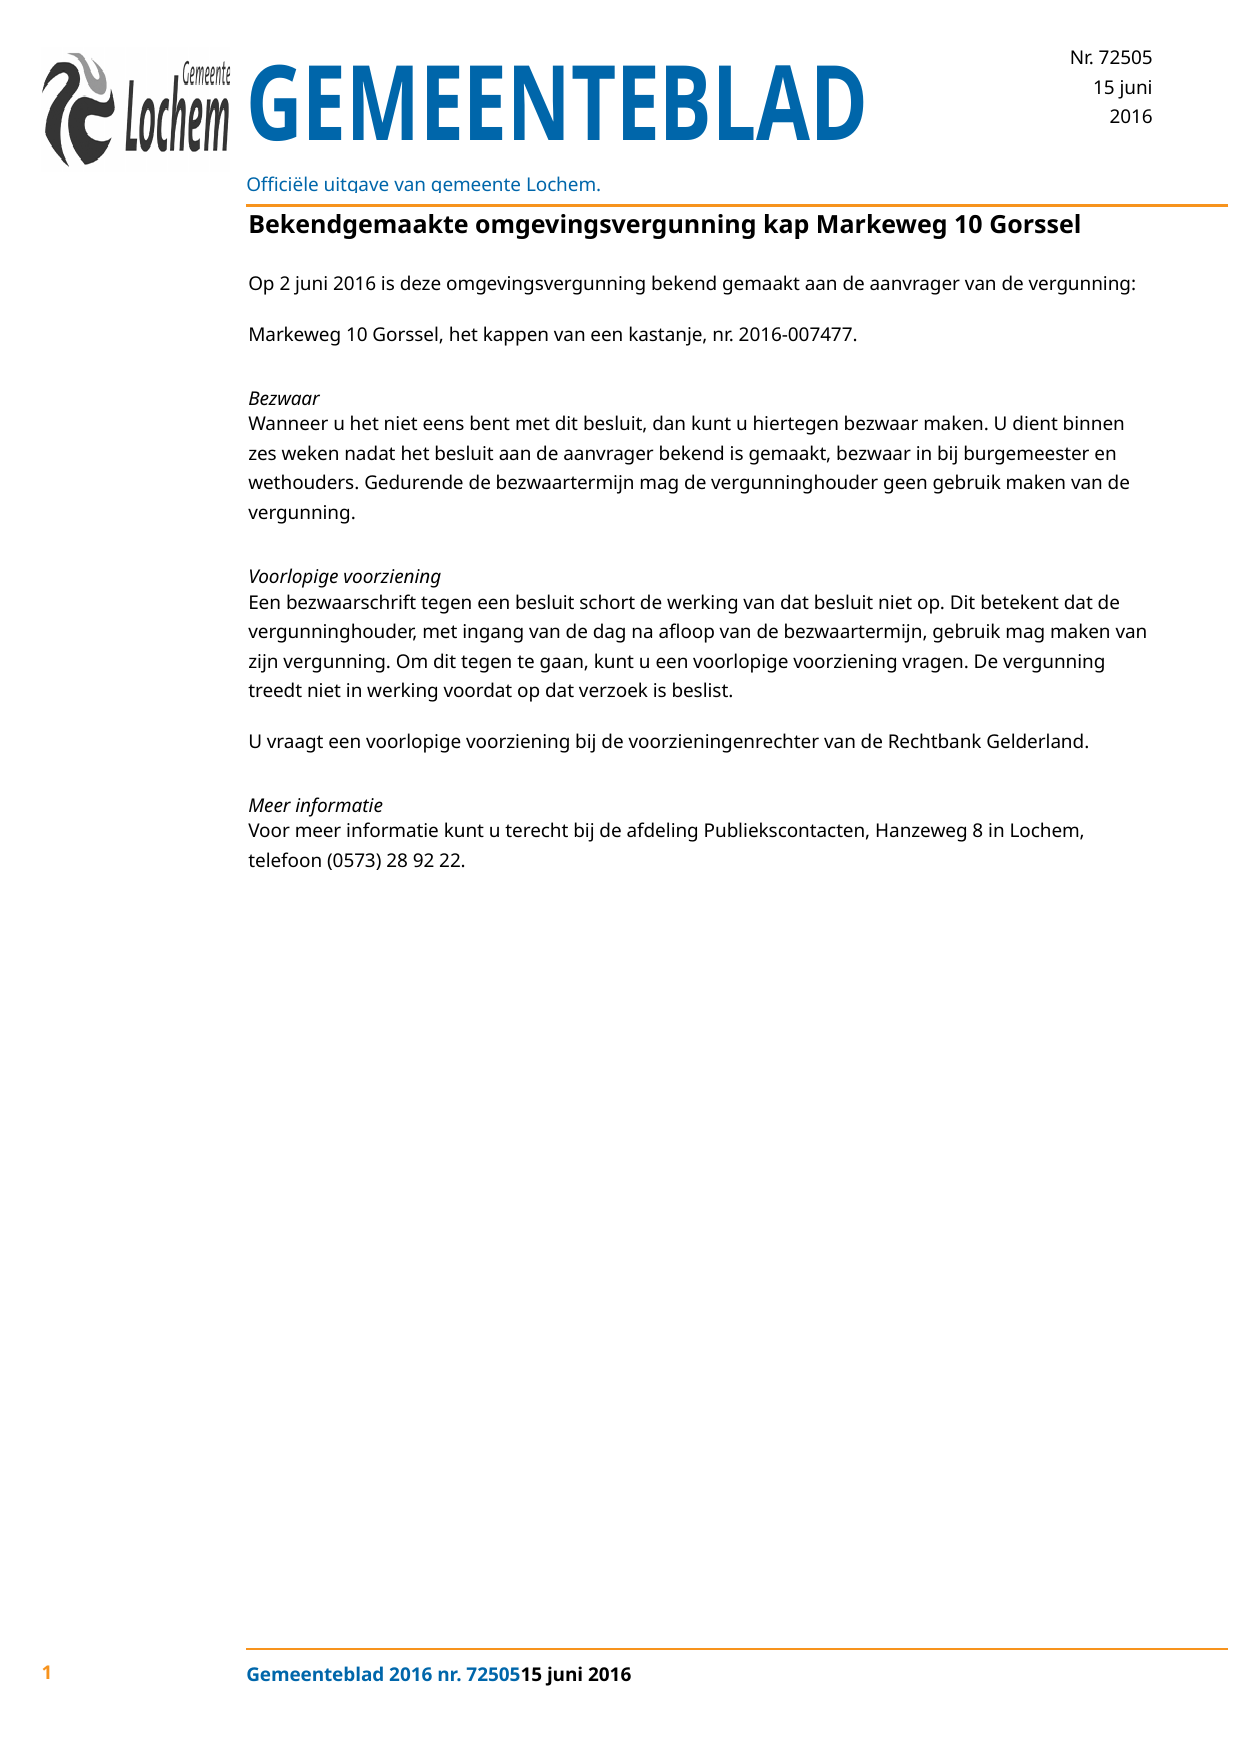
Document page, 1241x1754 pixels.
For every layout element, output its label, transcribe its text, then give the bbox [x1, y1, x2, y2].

text Wanneer u het niet eens bent met dit besluit, dan kunt u hiertegen bezwaar maken. U dient binnen zes weken nadat het besluit aan de aanvrager bekend is gemaakt, bezwaar in bij burgemeester en wethouders. Gedurende de bezwaartermijn mag de vergunninghouder geen gebruik maken van de vergunning. [248, 410, 1152, 525]
text Voor meer informatie kunt u terecht bij de afdeling Publiekscontacten, Hanzeweg 8 in Lochem, telefoon (0573) 28 92 22. [248, 818, 1152, 873]
text Bekendgemaakte omgevingsvergunning kap Markeweg 10 Gorssel [248, 207, 1152, 241]
text Voorlopige voorziening [248, 563, 1152, 589]
picture [41, 47, 231, 172]
text Op 2 juni 2016 is deze omgevingsvergunning bekend gemaakt aan de aanvrager van de vergunning: [248, 270, 1152, 296]
text Een bezwaarschrift tegen een besluit schort de werking van dat besluit niet op. Dit betekent dat de vergunninghouder, met ingang van de dag na afloop van de bezwaartermijn, gebruik mag maken van zijn vergunning. Om dit tegen te gaan, kunt u een voorlopige voorziening vragen. De vergunning treedt niet in werking voordat op dat verzoek is beslist. [248, 589, 1152, 703]
text Bezwaar [248, 385, 1152, 410]
text U vraagt een voorlopige voorziening bij de voorzieningenrechter van de Rechtbank Gelderland. [248, 728, 1152, 754]
text Meer informatie [248, 792, 1152, 818]
text Markeweg 10 Gorssel, het kappen van een kastanje, nr. 2016-007477. [248, 321, 1152, 346]
